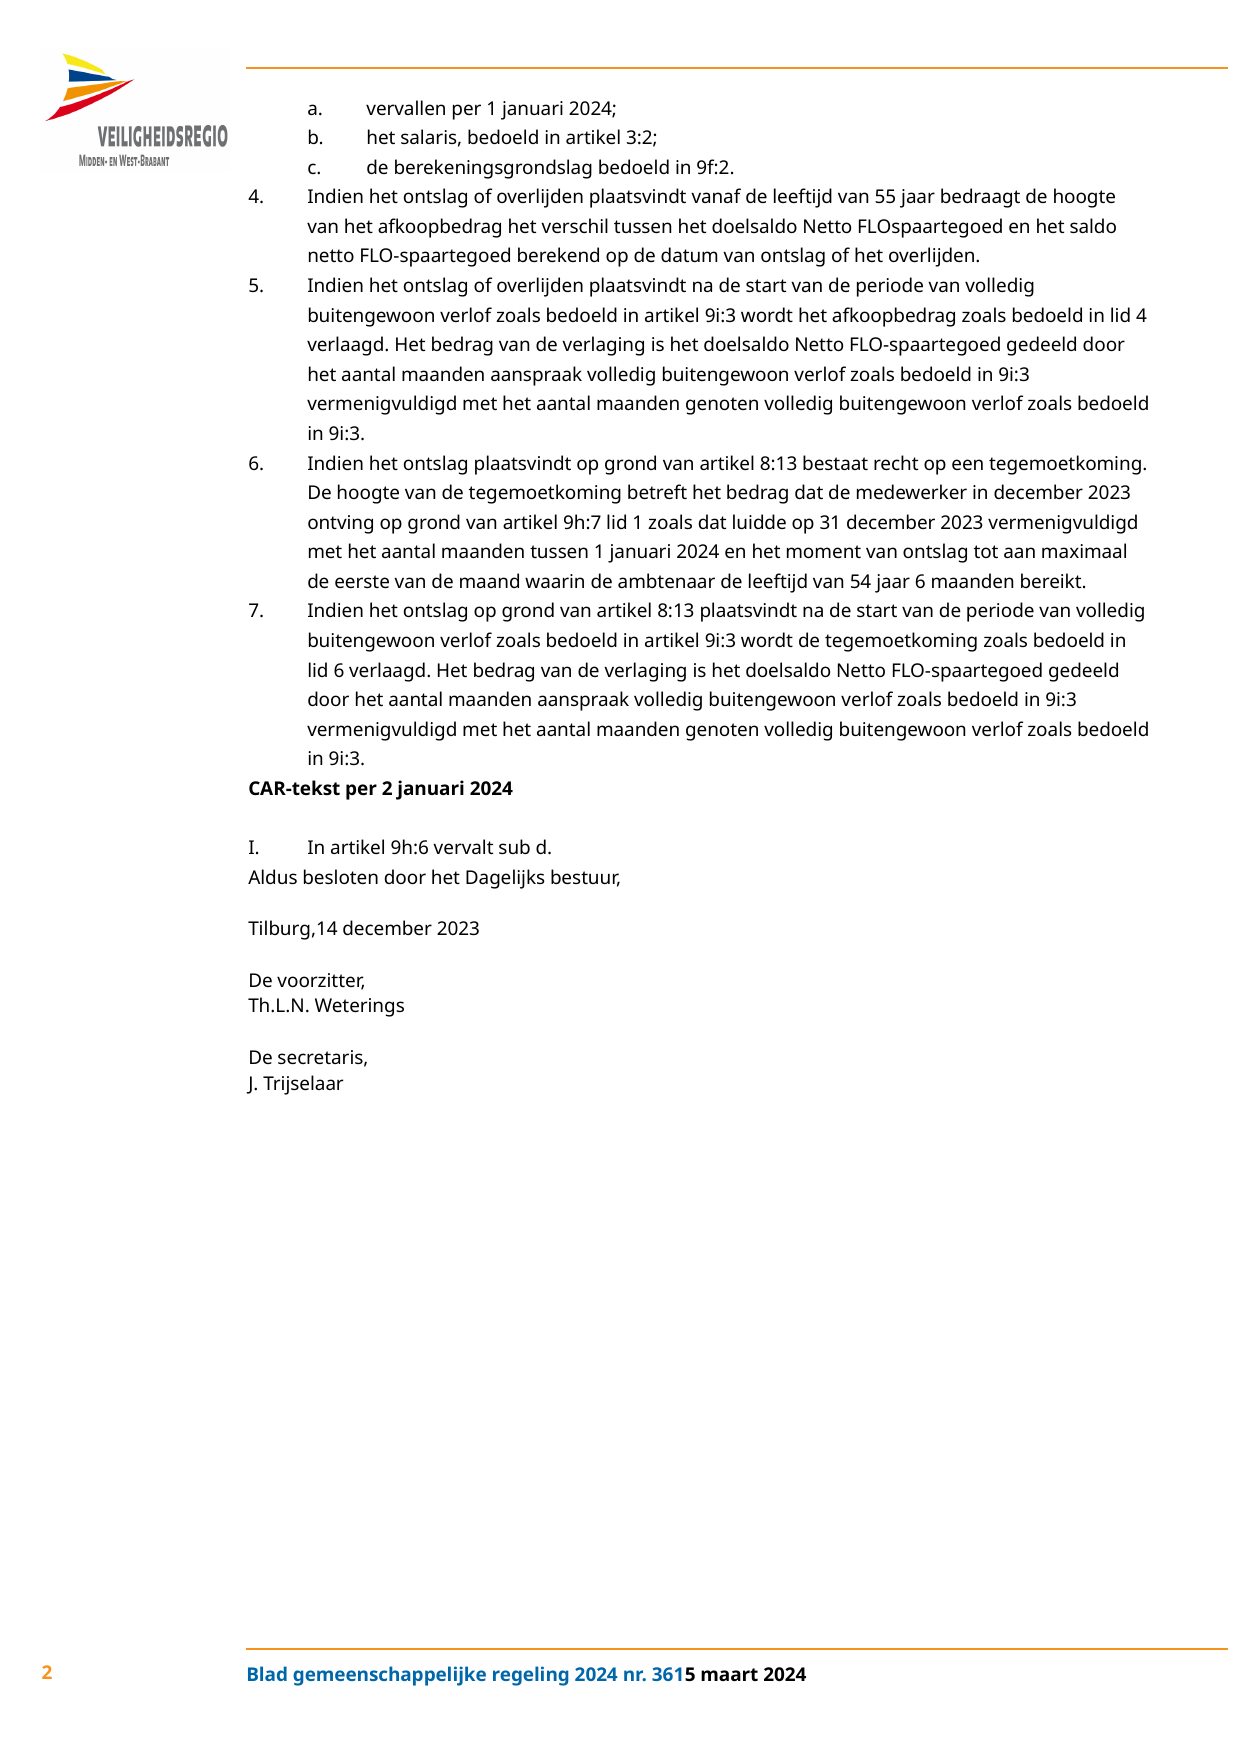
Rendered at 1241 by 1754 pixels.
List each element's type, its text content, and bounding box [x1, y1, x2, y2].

text J. Trijselaar [248, 1070, 1152, 1096]
text De voorzitter, [248, 967, 1152, 993]
list In artikel 9h:6 vervalt sub d. [248, 834, 1152, 860]
text Aldus besloten door het Dagelijks bestuur, [248, 864, 1152, 890]
list Indien het ontslag plaatsvindt op grond van artikel 8:13 bestaat recht op een tegemoetkoming. De hoogte van de tegemoetkoming betreft het bedrag dat de medewerker in december 2023 ontving op grond van artikel 9h:7 lid 1 zoals dat luidde op 31 december 2023 vermenigvuldigd met het aantal maanden tussen 1 januari 2024 en het moment van ontslag tot aan maximaal de eerste van de maand waarin de ambtenaar de leeftijd van 54 jaar 6 maanden bereikt. [248, 450, 1152, 594]
list Indien het ontslag op grond van artikel 8:13 plaatsvindt na de start van de periode van volledig buitengewoon verlof zoals bedoeld in artikel 9i:3 wordt de tegemoetkoming zoals bedoeld in lid 6 verlaagd. Het bedrag van de verlaging is het doelsaldo Netto FLO-spaartegoed gedeeld door het aantal maanden aanspraak volledig buitengewoon verlof zoals bedoeld in 9i:3 vermenigvuldigd met het aantal maanden genoten volledig buitengewoon verlof zoals bedoeld in 9i:3. [248, 598, 1152, 771]
text Tilburg,14 december 2023 [248, 915, 1152, 941]
list het salaris, bedoeld in artikel 3:2; [307, 124, 1152, 150]
text CAR-tekst per 2 januari 2024 [248, 775, 1152, 801]
text Th.L.N. Weterings [248, 993, 1152, 1018]
list vervallen per 1 januari 2024; [307, 95, 1152, 121]
picture [41, 47, 231, 172]
list de berekeningsgrondslag bedoeld in 9f:2. [307, 154, 1152, 180]
list Indien het ontslag of overlijden plaatsvindt na de start van de periode van volledig buitengewoon verlof zoals bedoeld in artikel 9i:3 wordt het afkoopbedrag zoals bedoeld in lid 4 verlaagd. Het bedrag van de verlaging is het doelsaldo Netto FLO-spaartegoed gedeeld door het aantal maanden aanspraak volledig buitengewoon verlof zoals bedoeld in 9i:3 vermenigvuldigd met het aantal maanden genoten volledig buitengewoon verlof zoals bedoeld in 9i:3. [248, 272, 1152, 446]
text De secretaris, [248, 1044, 1152, 1070]
list Indien het ontslag of overlijden plaatsvindt vanaf de leeftijd van 55 jaar bedraagt de hoogte van het afkoopbedrag het verschil tussen het doelsaldo Netto FLOspaartegoed en het saldo netto FLO-spaartegoed berekend op de datum van ontslag of het overlijden. [248, 183, 1152, 268]
